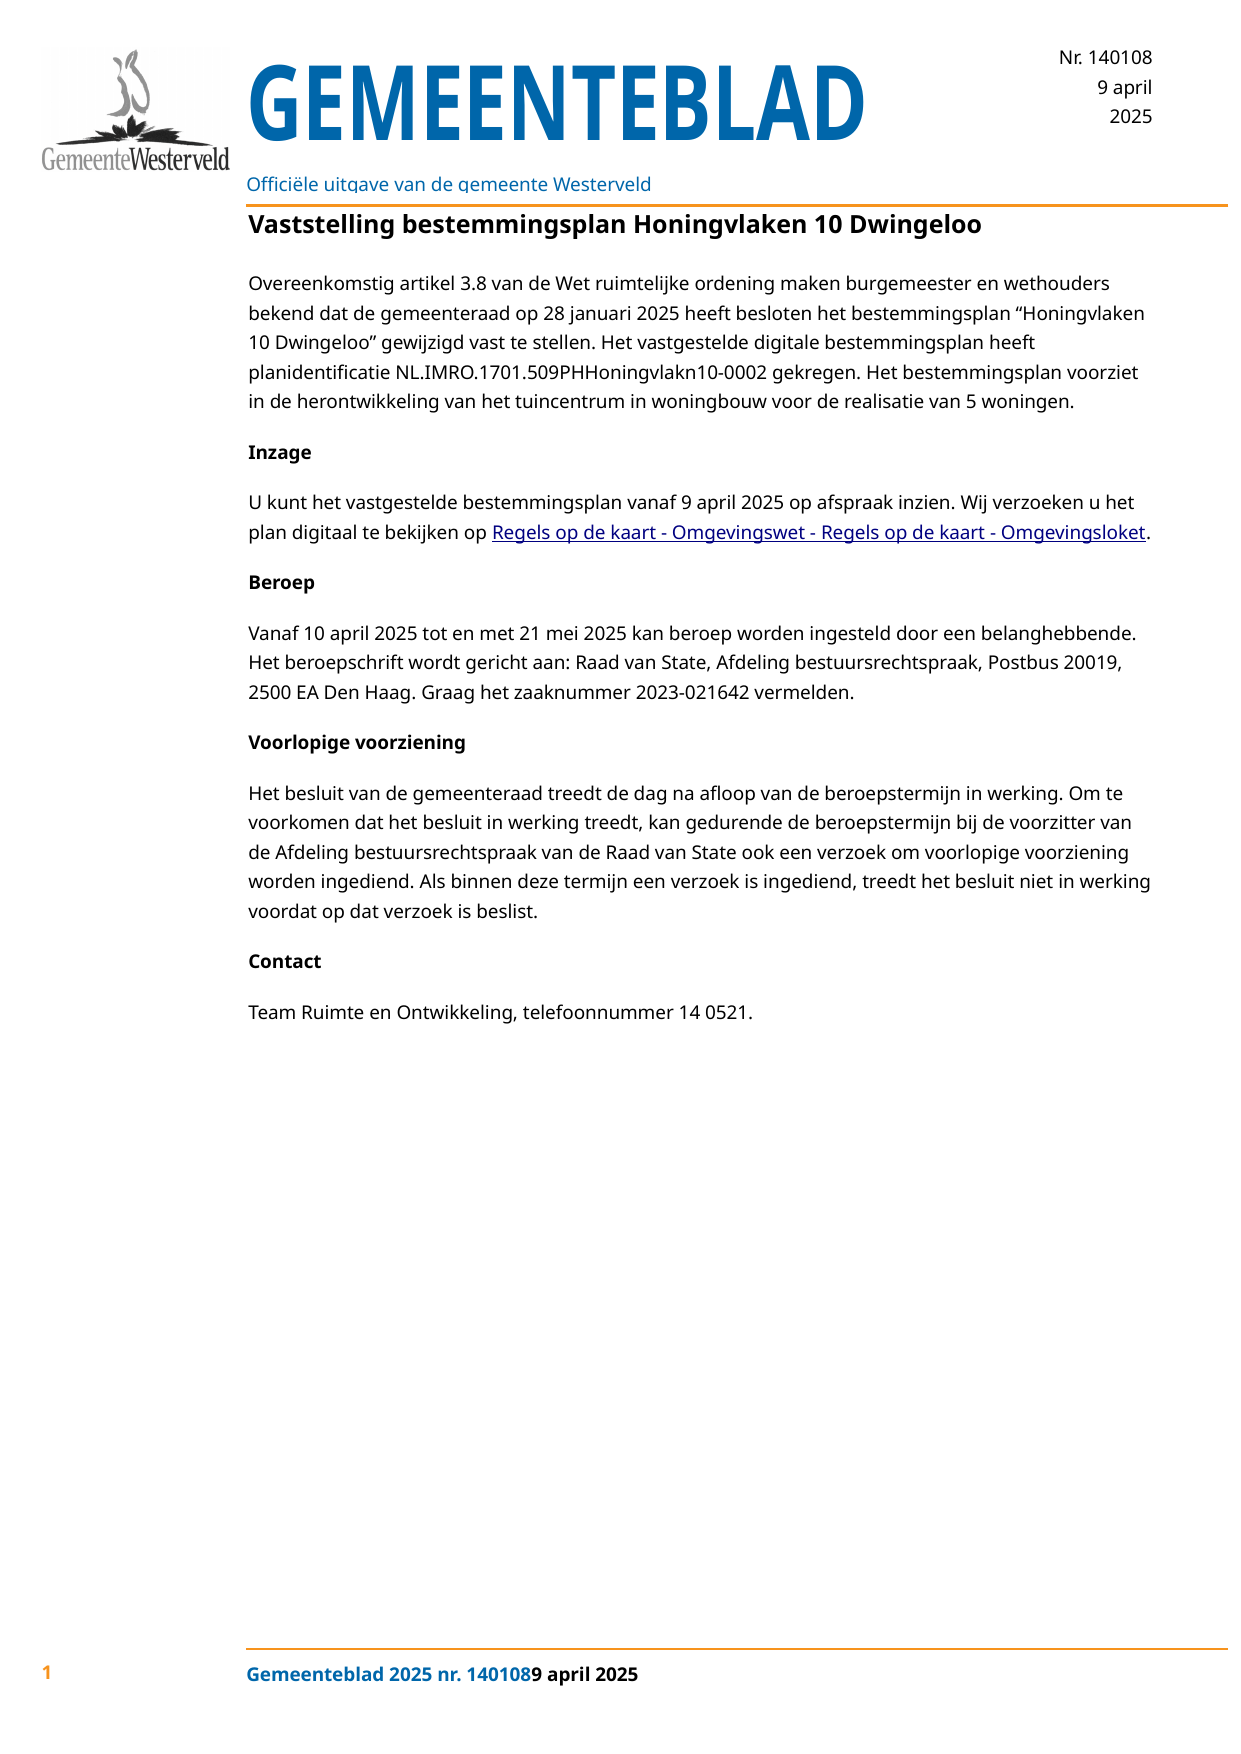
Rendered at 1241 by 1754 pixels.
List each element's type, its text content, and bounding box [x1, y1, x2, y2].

text Het besluit van de gemeenteraad treedt de dag na afloop van de beroepstermijn in werking. Om te voorkomen dat het besluit in werking treedt, kan gedurende de beroepstermijn bij de voorzitter van de Afdeling bestuursrechtspraak van de Raad van State ook een verzoek om voorlopige voorziening worden ingediend. Als binnen deze termijn een verzoek is ingediend, treedt het besluit niet in werking voordat op dat verzoek is beslist. [248, 780, 1152, 924]
text Overeenkomstig artikel 3.8 van de Wet ruimtelijke ordening maken burgemeester en wethouders bekend dat de gemeenteraad op 28 januari 2025 heeft besloten het bestemmingsplan “Honingvlaken 10 Dwingeloo” gewijzigd vast te stellen. Het vastgestelde digitale bestemmingsplan heeft planidentificatie NL.IMRO.1701.509PHHoningvlakn10-0002 gekregen. Het bestemmingsplan voorziet in de herontwikkeling van het tuincentrum in woningbouw voor de realisatie van 5 woningen. [248, 270, 1152, 414]
text Vanaf 10 april 2025 tot en met 21 mei 2025 kan beroep worden ingesteld door een belanghebbende. Het beroepschrift wordt gericht aan: Raad van State, Afdeling bestuursrechtspraak, Postbus 20019, 2500 EA Den Haag. Graag het zaaknummer 2023-021642 vermelden. [248, 620, 1152, 705]
text Team Ruimte en Ontwikkeling, telefoonnummer 14 0521. [248, 999, 1152, 1025]
text Vaststelling bestemmingsplan Honingvlaken 10 Dwingeloo [248, 207, 1152, 241]
text Contact [248, 949, 1152, 974]
text Beroep [248, 569, 1152, 595]
text Inzage [248, 439, 1152, 465]
text U kunt het vastgestelde bestemmingsplan vanaf 9 april 2025 op afspraak inzien. Wij verzoeken u het plan digitaal te bekijken op Regels op de kaart - Omgevingswet - Regels op de kaart - Omgevingsloket. [248, 489, 1152, 545]
text Voorlopige voorziening [248, 729, 1152, 755]
picture [41, 47, 231, 172]
